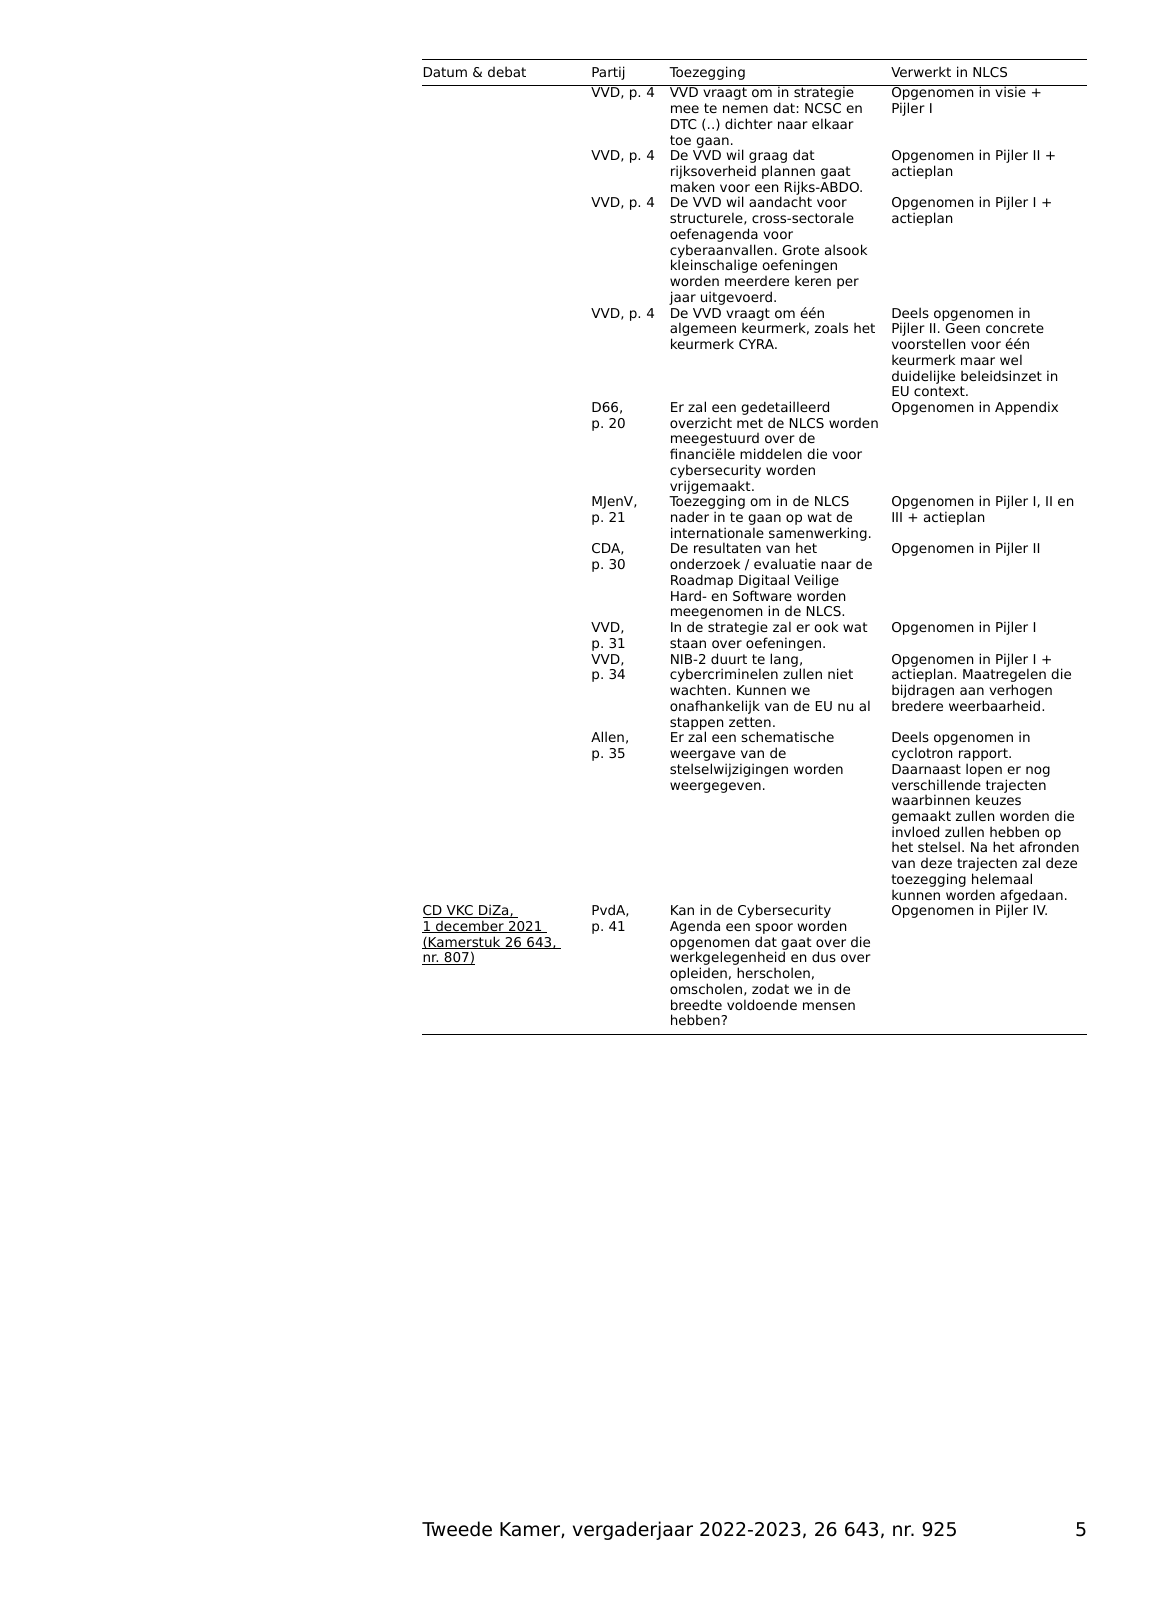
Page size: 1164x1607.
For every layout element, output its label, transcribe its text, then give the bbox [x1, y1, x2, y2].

table_cell Opgenomen in Pijler II [885, 541, 1087, 620]
table_cell Opgenomen in Appendix [885, 400, 1087, 494]
table_cell De VVD wil aandacht voor structurele, cross-sectorale oefenagenda voor cyberaanvallen. Grote alsook kleinschalige oefeningen worden meerdere keren per jaar uitgevoerd. [664, 195, 885, 305]
table_cell VVD, p. 4 [585, 86, 664, 148]
table_cell Opgenomen in Pijler I [885, 620, 1087, 651]
table_cell VVD, p. 31 [585, 620, 664, 651]
table_cell Opgenomen in Pijler I, II en III + actieplan [885, 494, 1087, 541]
table_cell [422, 195, 585, 305]
table_cell MJenV, p. 21 [585, 494, 664, 541]
table_cell Allen, p. 35 [585, 730, 664, 903]
table_cell CDA, p. 30 [585, 541, 664, 620]
table_cell Opgenomen in Pijler I + actieplan. Maatregelen die bijdragen aan verhogen bredere weerbaarheid. [885, 651, 1087, 730]
table_cell Deels opgenomen in Pijler II. Geen concrete voorstellen voor één keurmerk maar wel duidelijke beleidsinzet in EU context. [885, 305, 1087, 400]
table_cell De VVD vraagt om één algemeen keurmerk, zoals het keurmerk CYRA. [664, 305, 885, 400]
table_cell Er zal een schematische weergave van de stelselwijzigingen worden weergegeven. [664, 730, 885, 903]
table_cell Deels opgenomen in cyclotron rapport. Daarnaast lopen er nog verschillende trajecten waarbinnen keuzes gemaakt zullen worden die invloed zullen hebben op het stelsel. Na het afronden van deze trajecten zal deze toezegging helemaal kunnen worden afgedaan. [885, 730, 1087, 903]
table_cell VVD, p. 4 [585, 305, 664, 400]
table_cell PvdA, p. 41 [585, 903, 664, 1034]
table_cell In de strategie zal er ook wat staan over oefeningen. [664, 620, 885, 651]
table_cell [422, 620, 585, 651]
table_header Partij [585, 60, 664, 85]
table_cell NIB-2 duurt te lang, cybercriminelen zullen niet wachten. Kunnen we onafhankelijk van de EU nu al stappen zetten. [664, 651, 885, 730]
table_cell De resultaten van het onderzoek / evaluatie naar de Roadmap Digitaal Veilige Hard- en Software worden meegenomen in de NLCS. [664, 541, 885, 620]
table_header Datum & debat [422, 60, 585, 85]
table_cell Opgenomen in Pijler IV. [885, 903, 1087, 1034]
table_cell VVD, p. 34 [585, 651, 664, 730]
table_cell D66, p. 20 [585, 400, 664, 494]
table_cell [422, 400, 585, 494]
table_cell Kan in de Cybersecurity Agenda een spoor worden opgenomen dat gaat over die werkgelegenheid en dus over opleiden, herscholen, omscholen, zodat we in de breedte voldoende mensen hebben? [664, 903, 885, 1034]
table_cell Opgenomen in Pijler II + actieplan [885, 148, 1087, 195]
table_cell Toezegging om in de NLCS nader in te gaan op wat de internationale samenwerking. [664, 494, 885, 541]
table_cell [422, 651, 585, 730]
table_cell [422, 86, 585, 148]
table_cell Er zal een gedetailleerd overzicht met de NLCS worden meegestuurd over de financiële middelen die voor cybersecurity worden vrijgemaakt. [664, 400, 885, 494]
table_cell [422, 541, 585, 620]
table_cell [422, 494, 585, 541]
table_cell Opgenomen in Pijler I + actieplan [885, 195, 1087, 305]
table_cell [422, 305, 585, 400]
table_cell [422, 148, 585, 195]
table_cell [422, 730, 585, 903]
table_cell De VVD wil graag dat rijksoverheid plannen gaat maken voor een Rijks-ABDO. [664, 148, 885, 195]
table_cell CD VKC DiZa, 1 december 2021 (Kamerstuk 26 643, nr. 807) [422, 903, 585, 1034]
table_cell VVD, p. 4 [585, 148, 664, 195]
table_cell Opgenomen in visie + Pijler I [885, 86, 1087, 148]
table_header Toezegging [664, 60, 885, 85]
table_header Verwerkt in NLCS [885, 60, 1087, 85]
table_cell VVD vraagt om in strategie mee te nemen dat: NCSC en DTC (..) dichter naar elkaar toe gaan. [664, 86, 885, 148]
table_cell VVD, p. 4 [585, 195, 664, 305]
